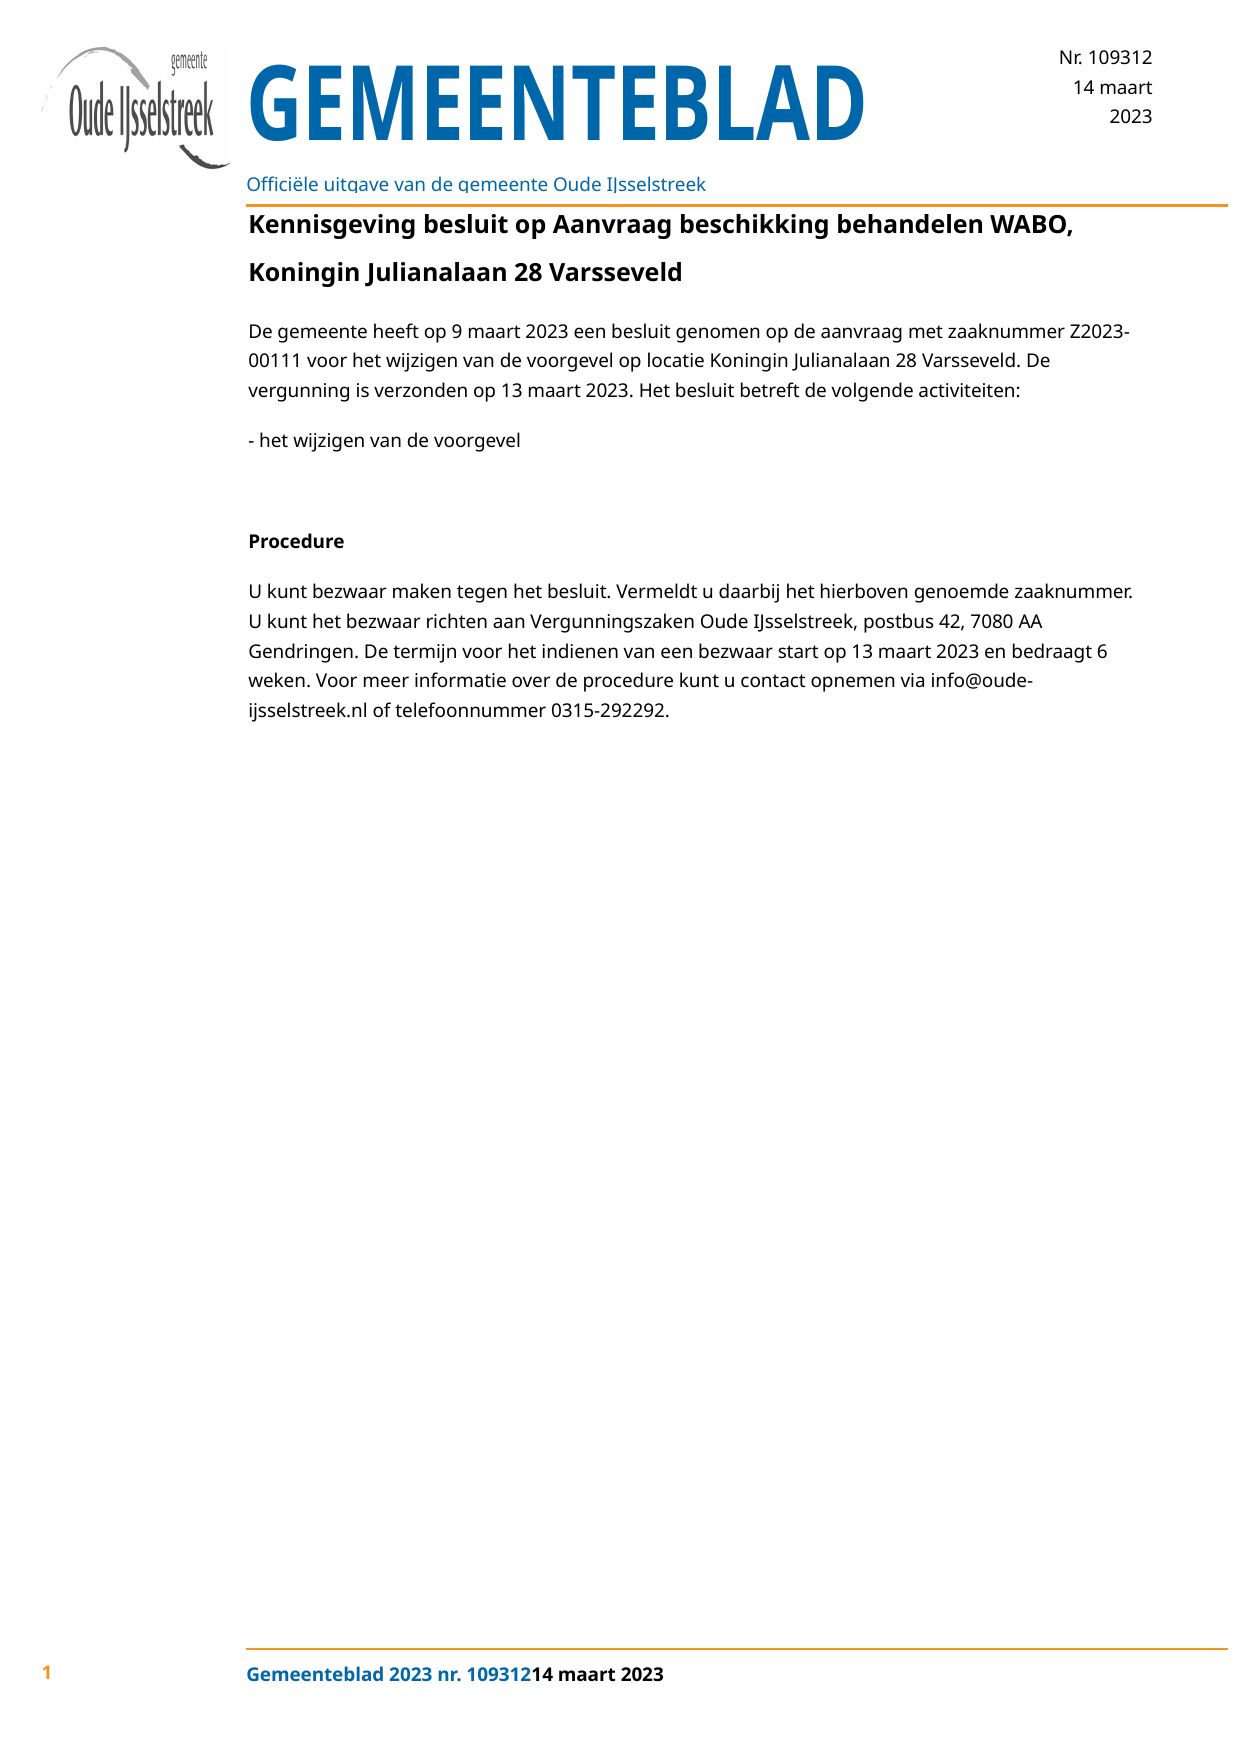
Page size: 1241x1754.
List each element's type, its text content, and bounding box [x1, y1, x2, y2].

text Kennisgeving besluit op Aanvraag beschikking behandelen WABO, Koningin Julianalaan 28 Varsseveld [248, 207, 1152, 288]
text Procedure [248, 528, 1152, 554]
text De gemeente heeft op 9 maart 2023 een besluit genomen op de aanvraag met zaaknummer Z2023-00111 voor het wijzigen van de voorgevel op locatie Koningin Julianalaan 28 Varsseveld. De vergunning is verzonden op 13 maart 2023. Het besluit betreft de volgende activiteiten: [248, 318, 1152, 403]
text U kunt bezwaar maken tegen het besluit. Vermeldt u daarbij het hierboven genoemde zaaknummer. U kunt het bezwaar richten aan Vergunningszaken Oude IJsselstreek, postbus 42, 7080 AA Gendringen. De termijn voor het indienen van een bezwaar start op 13 maart 2023 en bedraagt 6 weken. Voor meer informatie over de procedure kunt u contact opnemen via info@oude-ijsselstreek.nl of telefoonnummer 0315-292292. [248, 579, 1152, 723]
text - het wijzigen van de voorgevel [248, 427, 1152, 453]
picture [41, 47, 231, 172]
